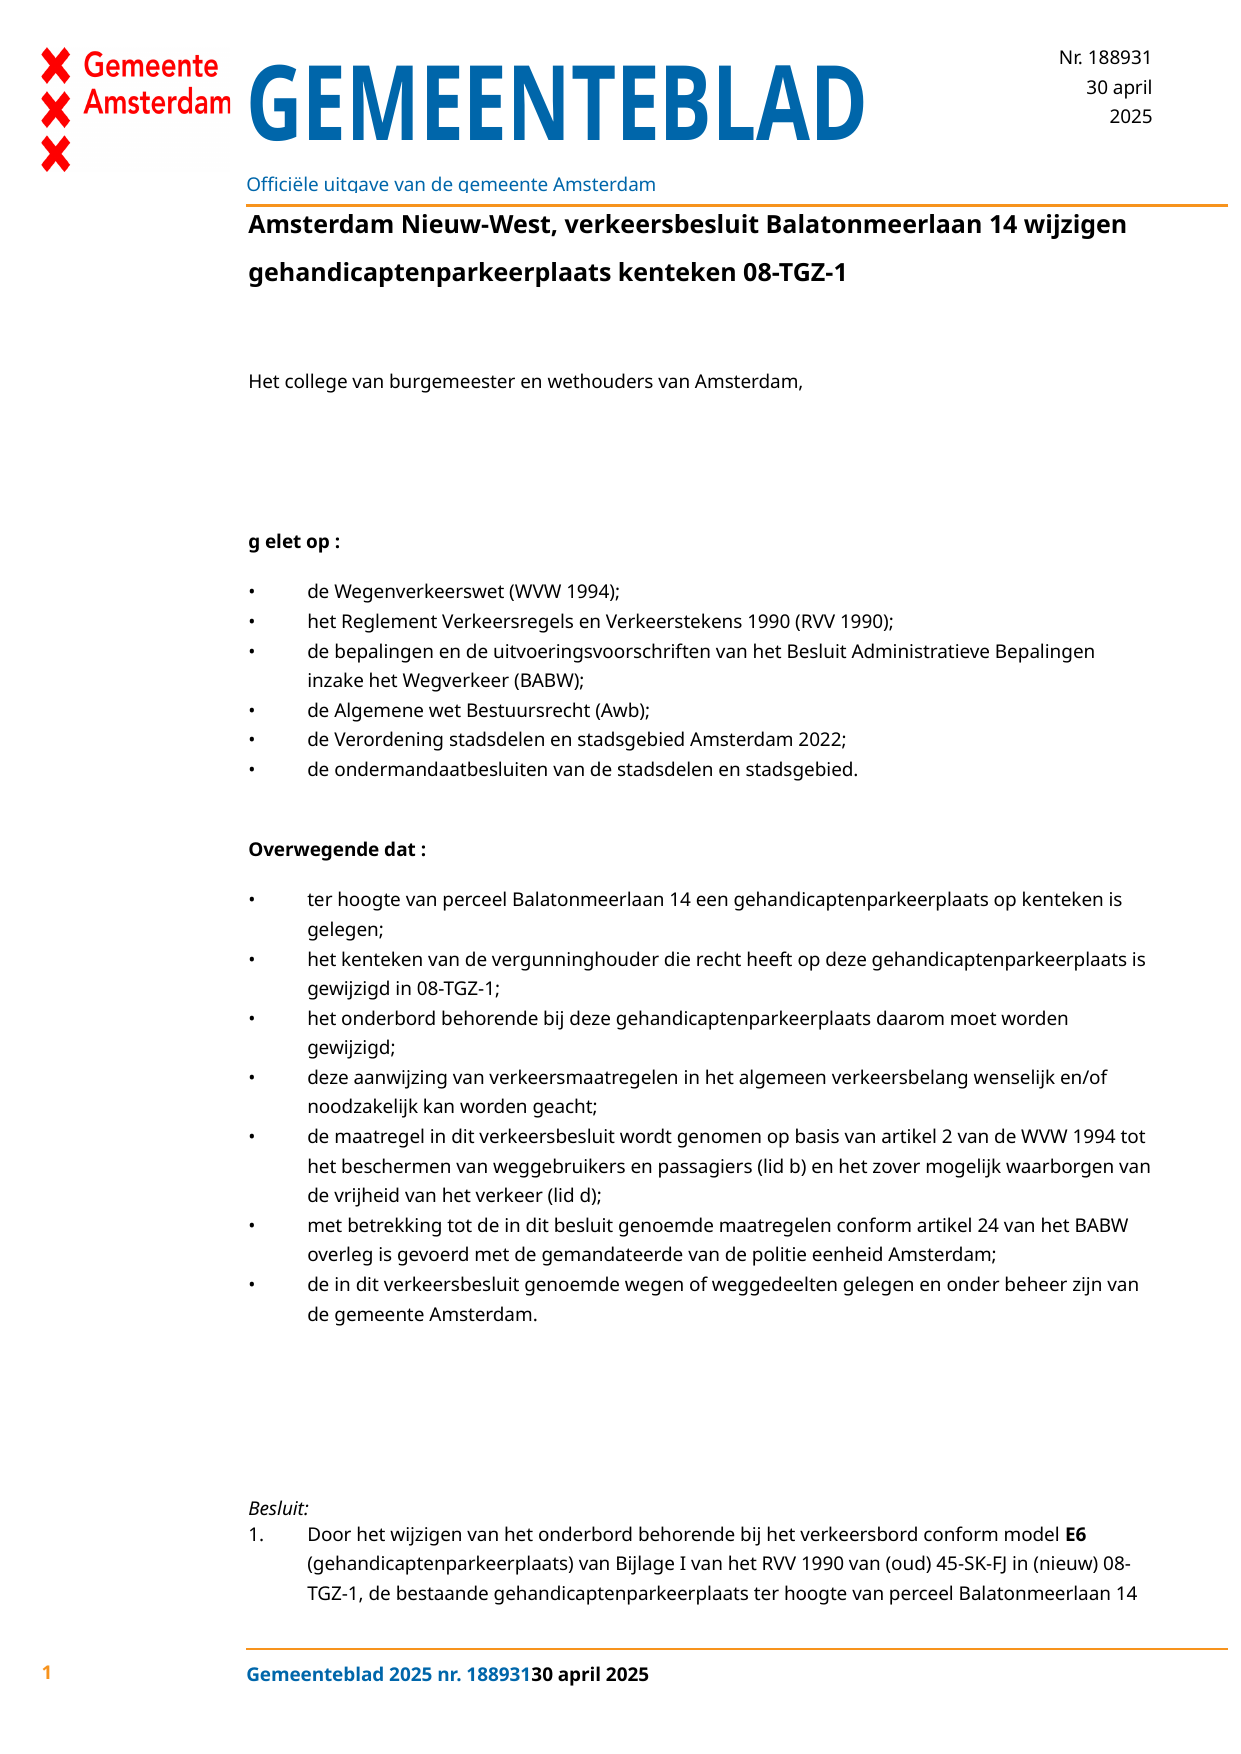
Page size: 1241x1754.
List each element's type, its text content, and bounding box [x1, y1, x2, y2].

list het Reglement Verkeersregels en Verkeerstekens 1990 (RVV 1990); [248, 608, 1152, 634]
text g elet op : [248, 528, 1152, 554]
list met betrekking tot de in dit besluit genoemde maatregelen conform artikel 24 van het BABW overleg is gevoerd met de gemandateerde van de politie eenheid Amsterdam; [248, 1212, 1152, 1267]
list de in dit verkeersbesluit genoemde wegen of weggedeelten gelegen en onder beheer zijn van de gemeente Amsterdam. [248, 1271, 1152, 1326]
list de maatregel in dit verkeersbesluit wordt genomen op basis van artikel 2 van de WVW 1994 tot het beschermen van weggebruikers en passagiers (lid b) en het zover mogelijk waarborgen van de vrijheid van het verkeer (lid d); [248, 1123, 1152, 1208]
text Het college van burgemeester en wethouders van Amsterdam, [248, 368, 1152, 394]
list de Verordening stadsdelen en stadsgebied Amsterdam 2022; [248, 727, 1152, 752]
list deze aanwijzing van verkeersmaatregelen in het algemeen verkeersbelang wenselijk en/of noodzakelijk kan worden geacht; [248, 1064, 1152, 1119]
list het kenteken van de vergunninghouder die recht heeft op deze gehandicaptenparkeerplaats is gewijzigd in 08-TGZ-1; [248, 946, 1152, 1001]
text Overwegende dat : [248, 836, 1152, 862]
list ter hoogte van perceel Balatonmeerlaan 14 een gehandicaptenparkeerplaats op kenteken is gelegen; [248, 887, 1152, 942]
text Amsterdam Nieuw-West, verkeersbesluit Balatonmeerlaan 14 wijzigen gehandicaptenparkeerplaats kenteken 08-TGZ-1 [248, 207, 1152, 288]
list de Wegenverkeerswet (WVW 1994); [248, 579, 1152, 604]
list het onderbord behorende bij deze gehandicaptenparkeerplaats daarom moet worden gewijzigd; [248, 1005, 1152, 1060]
list de ondermandaatbesluiten van de stadsdelen en stadsgebied. [248, 756, 1152, 782]
picture [41, 47, 231, 172]
list de bepalingen en de uitvoeringsvoorschriften van het Besluit Administratieve Bepalingen inzake het Wegverkeer (BABW); [248, 638, 1152, 693]
text Besluit: [248, 1495, 1152, 1521]
list Door het wijzigen van het onderbord behorende bij het verkeersbord conform model E6 (gehandicaptenparkeerplaats) van Bijlage I van het RVV 1990 van (oud) 45-SK-FJ in (nieuw) 08-TGZ-1, de bestaande gehandicaptenparkeerplaats ter hoogte van perceel Balatonmeerlaan 14 [248, 1521, 1152, 1606]
list de Algemene wet Bestuursrecht (Awb); [248, 697, 1152, 723]
